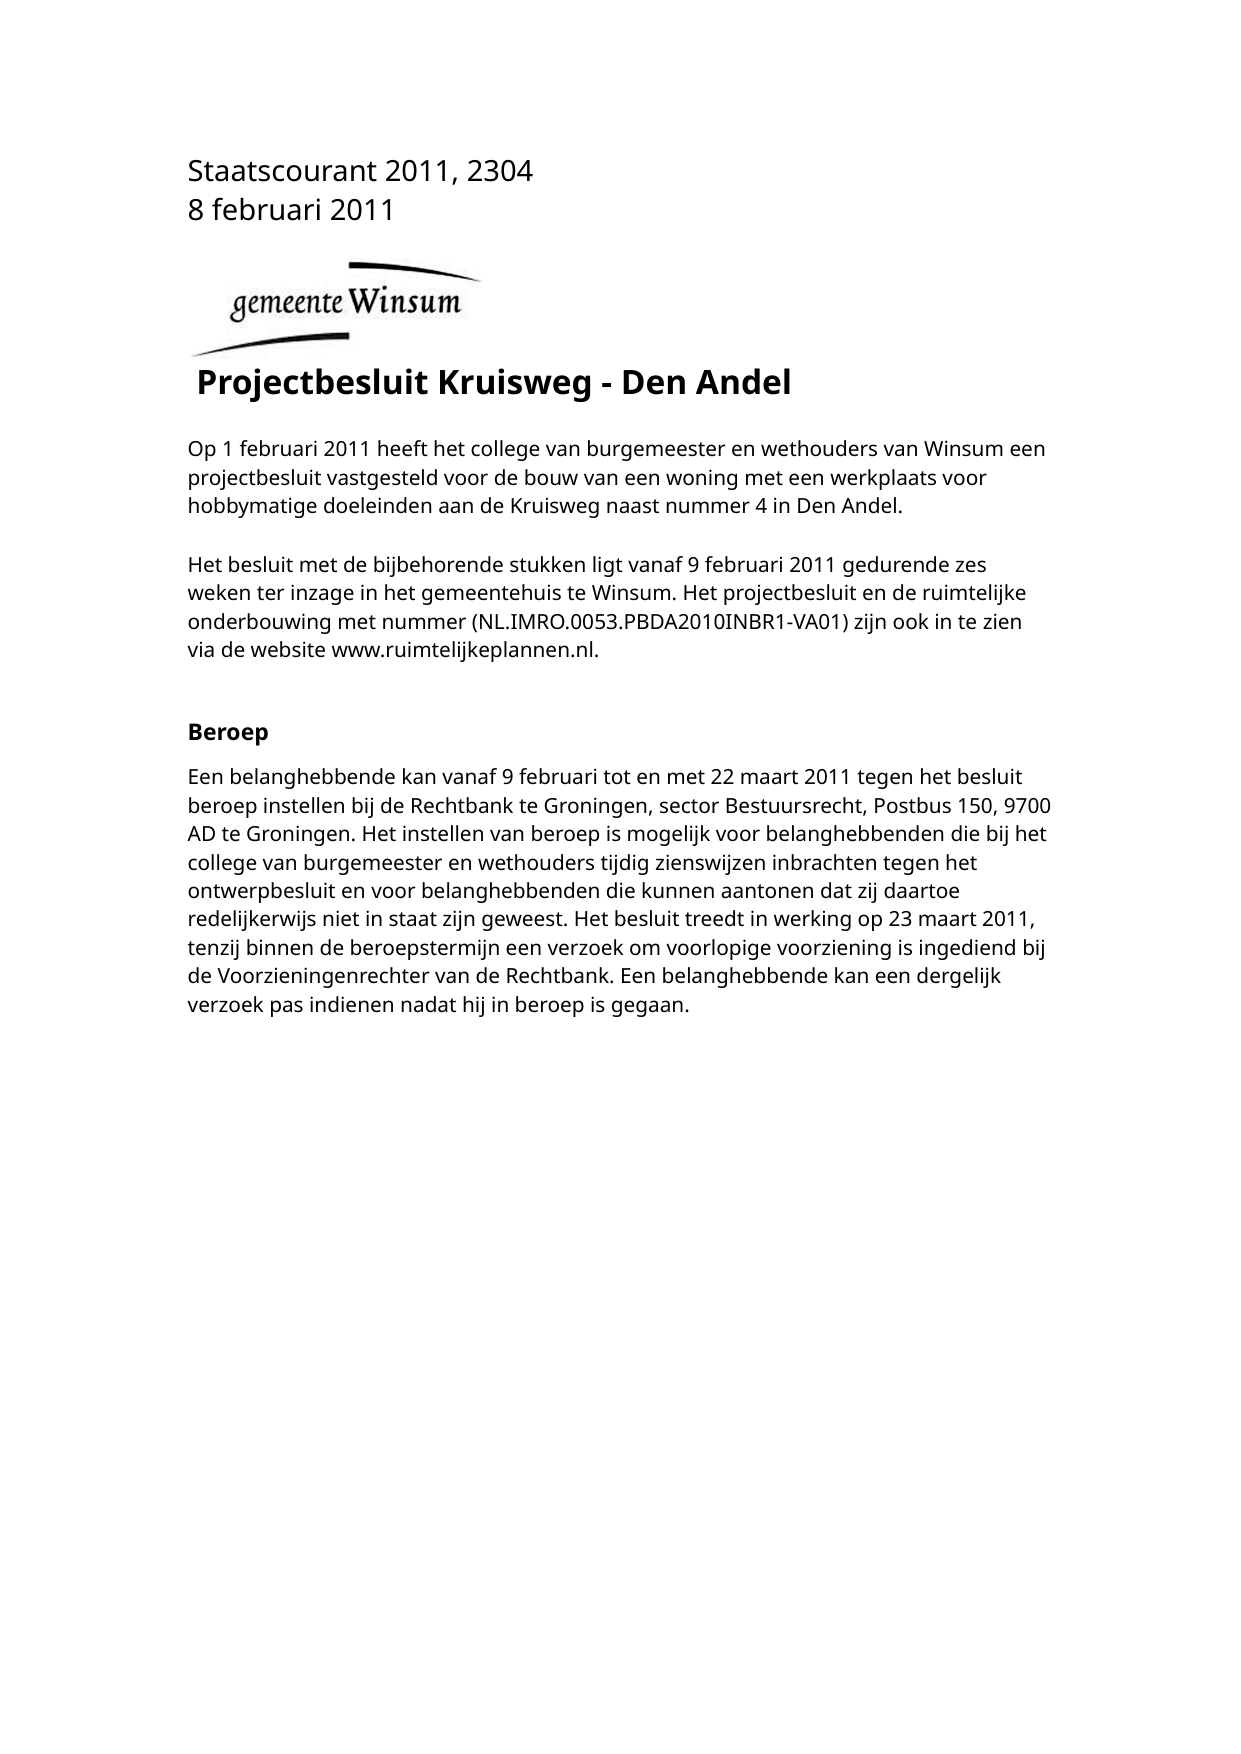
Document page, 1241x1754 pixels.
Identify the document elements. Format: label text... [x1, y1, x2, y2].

picture [187, 258, 484, 359]
subtitle Beroep [187, 716, 1053, 747]
text Een belanghebbende kan vanaf 9 februari tot en met 22 maart 2011 tegen het besluit beroep instellen bij de Rechtbank te Groningen, sector Bestuursrecht, Postbus 150, 9700 AD te Groningen. Het instellen van beroep is mogelijk voor belanghebbenden die bij het college van burgemeester en wethouders tijdig zienswijzen inbrachten tegen het ontwerpbesluit en voor belanghebbenden die kunnen aantonen dat zij daartoe redelijkerwijs niet in staat zijn geweest. Het besluit treedt in werking op 23 maart 2011, tenzij binnen de beroepstermijn een verzoek om voorlopige voorziening is ingediend bij de Voorzieningenrechter van de Rechtbank. Een belanghebbende kan een dergelijk verzoek pas indienen nadat hij in beroep is gegaan. [187, 762, 1053, 1018]
text Op 1 februari 2011 heeft het college van burgemeester en wethouders van Winsum een projectbesluit vastgesteld voor de bouw van een woning met een werkplaats voor hobbymatige doeleinden aan de Kruisweg naast nummer 4 in Den Andel. [187, 434, 1053, 520]
text 8 februari 2011 [187, 190, 1053, 229]
text Staatscourant 2011, 2304 [187, 150, 1053, 190]
text Het besluit met de bijbehorende stukken ligt vanaf 9 februari 2011 gedurende zes weken ter inzage in het gemeentehuis te Winsum. Het projectbesluit en de ruimtelijke onderbouwing met nummer (NL.IMRO.0053.PBDA2010INBR1-VA01) zijn ook in te zien via de website www.ruimtelijkeplannen.nl. [187, 550, 1053, 664]
subtitle Projectbesluit Kruisweg - Den Andel [187, 271, 1053, 404]
